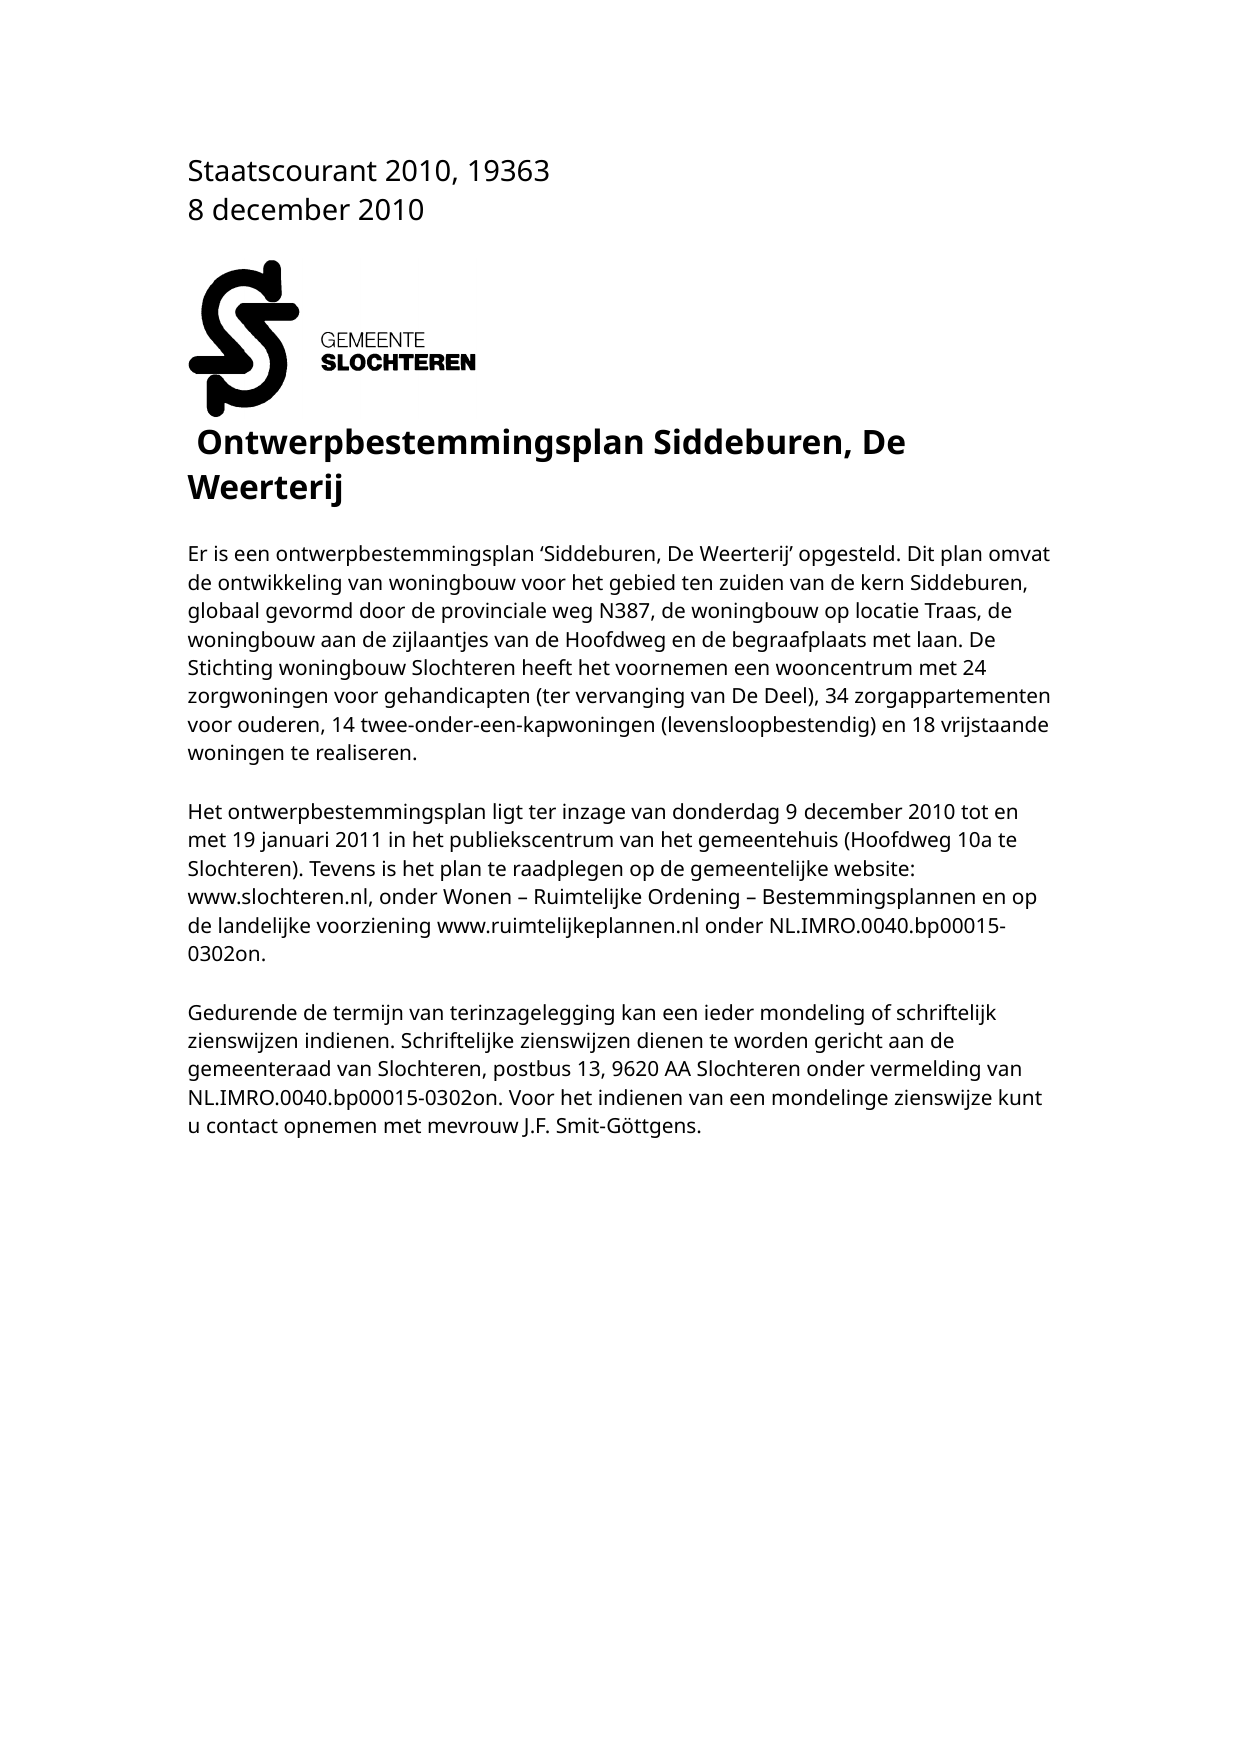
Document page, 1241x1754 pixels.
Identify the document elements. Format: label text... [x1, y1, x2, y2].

picture [187, 258, 477, 419]
subtitle Ontwerpbestemmingsplan Siddeburen, De Weerterij [187, 271, 1053, 509]
text Er is een ontwerpbestemmingsplan ‘Siddeburen, De Weerterij’ opgesteld. Dit plan omvat de ontwikkeling van woningbouw voor het gebied ten zuiden van de kern Siddeburen, globaal gevormd door de provinciale weg N387, de woningbouw op locatie Traas, de woningbouw aan de zijlaantjes van de Hoofdweg en de begraafplaats met laan. De Stichting woningbouw Slochteren heeft het voornemen een wooncentrum met 24 zorgwoningen voor gehandicapten (ter vervanging van De Deel), 34 zorgappartementen voor ouderen, 14 twee-onder-een-kapwoningen (levensloopbestendig) en 18 vrijstaande woningen te realiseren. [187, 539, 1053, 767]
text Staatscourant 2010, 19363 [187, 150, 1053, 190]
text 8 december 2010 [187, 190, 1053, 229]
text Het ontwerpbestemmingsplan ligt ter inzage van donderdag 9 december 2010 tot en met 19 januari 2011 in het publiekscentrum van het gemeentehuis (Hoofdweg 10a te Slochteren). Tevens is het plan te raadplegen op de gemeentelijke website: www.slochteren.nl, onder Wonen – Ruimtelijke Ordening – Bestemmingsplannen en op de landelijke voorziening www.ruimtelijkeplannen.nl onder NL.IMRO.0040.bp00015-0302on. [187, 797, 1053, 968]
text Gedurende de termijn van terinzagelegging kan een ieder mondeling of schriftelijk zienswijzen indienen. Schriftelijke zienswijzen dienen te worden gericht aan de gemeenteraad van Slochteren, postbus 13, 9620 AA Slochteren onder vermelding van NL.IMRO.0040.bp00015-0302on. Voor het indienen van een mondelinge zienswijze kunt u contact opnemen met mevrouw J.F. Smit-Göttgens. [187, 998, 1053, 1140]
